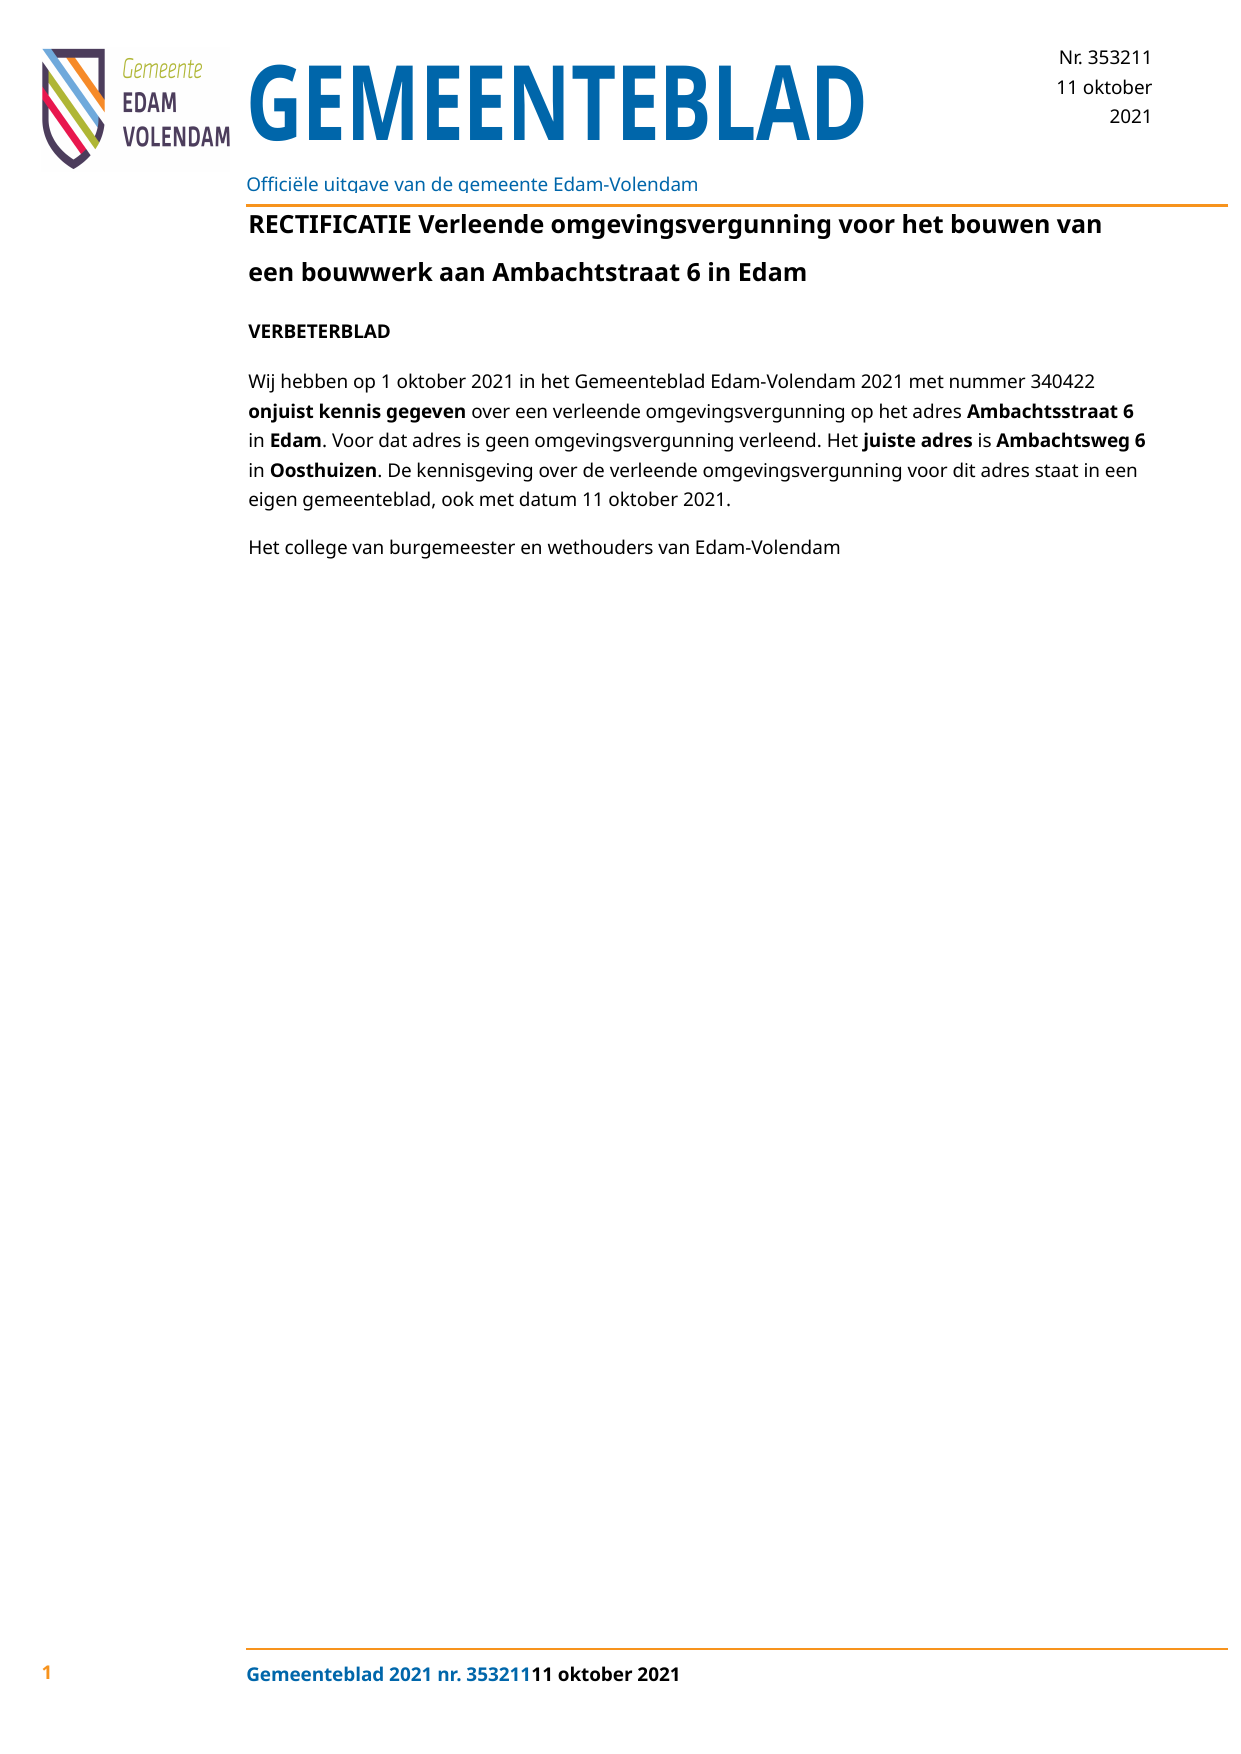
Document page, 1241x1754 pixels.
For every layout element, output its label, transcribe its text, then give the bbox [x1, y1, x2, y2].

text VERBETERBLAD [248, 318, 1152, 344]
text Het college van burgemeester en wethouders van Edam-Volendam [248, 534, 1152, 560]
text RECTIFICATIE Verleende omgevingsvergunning voor het bouwen van een bouwwerk aan Ambachtstraat 6 in Edam [248, 207, 1152, 288]
picture [41, 47, 231, 172]
text Wij hebben op 1 oktober 2021 in het Gemeenteblad Edam-Volendam 2021 met nummer 340422 onjuist kennis gegeven over een verleende omgevingsvergunning op het adres Ambachtsstraat 6 in Edam. Voor dat adres is geen omgevingsvergunning verleend. Het juiste adres is Ambachtsweg 6 in Oosthuizen. De kennisgeving over de verleende omgevingsvergunning voor dit adres staat in een eigen gemeenteblad, ook met datum 11 oktober 2021. [248, 368, 1152, 512]
